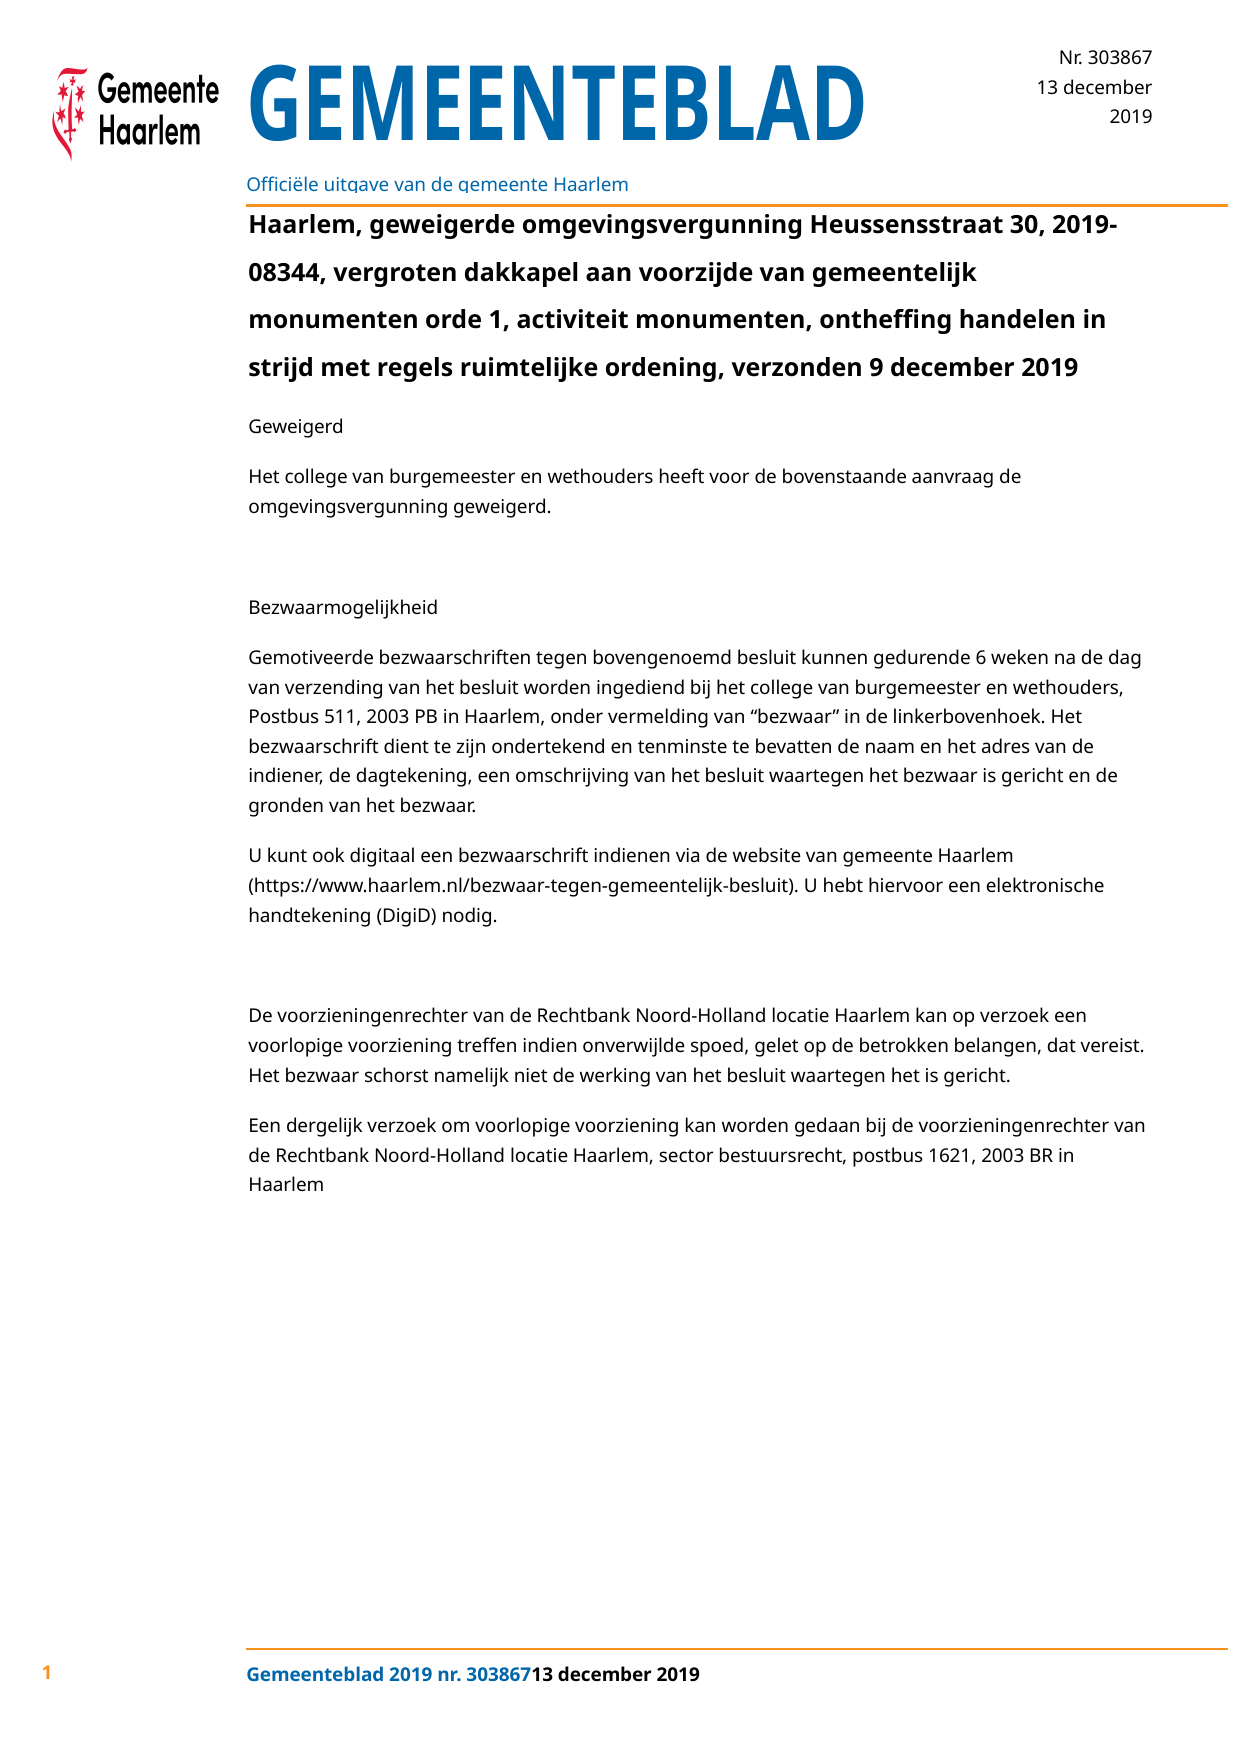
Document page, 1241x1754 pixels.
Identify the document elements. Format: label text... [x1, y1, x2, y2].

text Een dergelijk verzoek om voorlopige voorziening kan worden gedaan bij de voorzieningenrechter van de Rechtbank Noord-Holland locatie Haarlem, sector bestuursrecht, postbus 1621, 2003 BR in Haarlem [248, 1112, 1152, 1197]
text De voorzieningenrechter van de Rechtbank Noord-Holland locatie Haarlem kan op verzoek een voorlopige voorziening treffen indien onverwijlde spoed, gelet op de betrokken belangen, dat vereist. Het bezwaar schorst namelijk niet de werking van het besluit waartegen het is gericht. [248, 1003, 1152, 1088]
text U kunt ook digitaal een bezwaarschrift indienen via de website van gemeente Haarlem (https://www.haarlem.nl/bezwaar-tegen-gemeentelijk-besluit). U hebt hiervoor een elektronische handtekening (DigiD) nodig. [248, 843, 1152, 928]
text Gemotiveerde bezwaarschriften tegen bovengenoemd besluit kunnen gedurende 6 weken na de dag van verzending van het besluit worden ingediend bij het college van burgemeester en wethouders, Postbus 511, 2003 PB in Haarlem, onder vermelding van “bezwaar” in de linkerbovenhoek. Het bezwaarschrift dient te zijn ondertekend en tenminste te bevatten de naam en het adres van de indiener, de dagtekening, een omschrijving van het besluit waartegen het bezwaar is gericht en de gronden van het bezwaar. [248, 644, 1152, 818]
text Het college van burgemeester en wethouders heeft voor de bovenstaande aanvraag de omgevingsvergunning geweigerd. [248, 463, 1152, 519]
picture [41, 47, 231, 172]
text Haarlem, geweigerde omgevingsvergunning Heussensstraat 30, 2019-08344, vergroten dakkapel aan voorzijde van gemeentelijk monumenten orde 1, activiteit monumenten, ontheffing handelen in strijd met regels ruimtelijke ordening, verzonden 9 december 2019 [248, 207, 1152, 384]
text Geweigerd [248, 413, 1152, 439]
text Bezwaarmogelijkheid [248, 594, 1152, 620]
